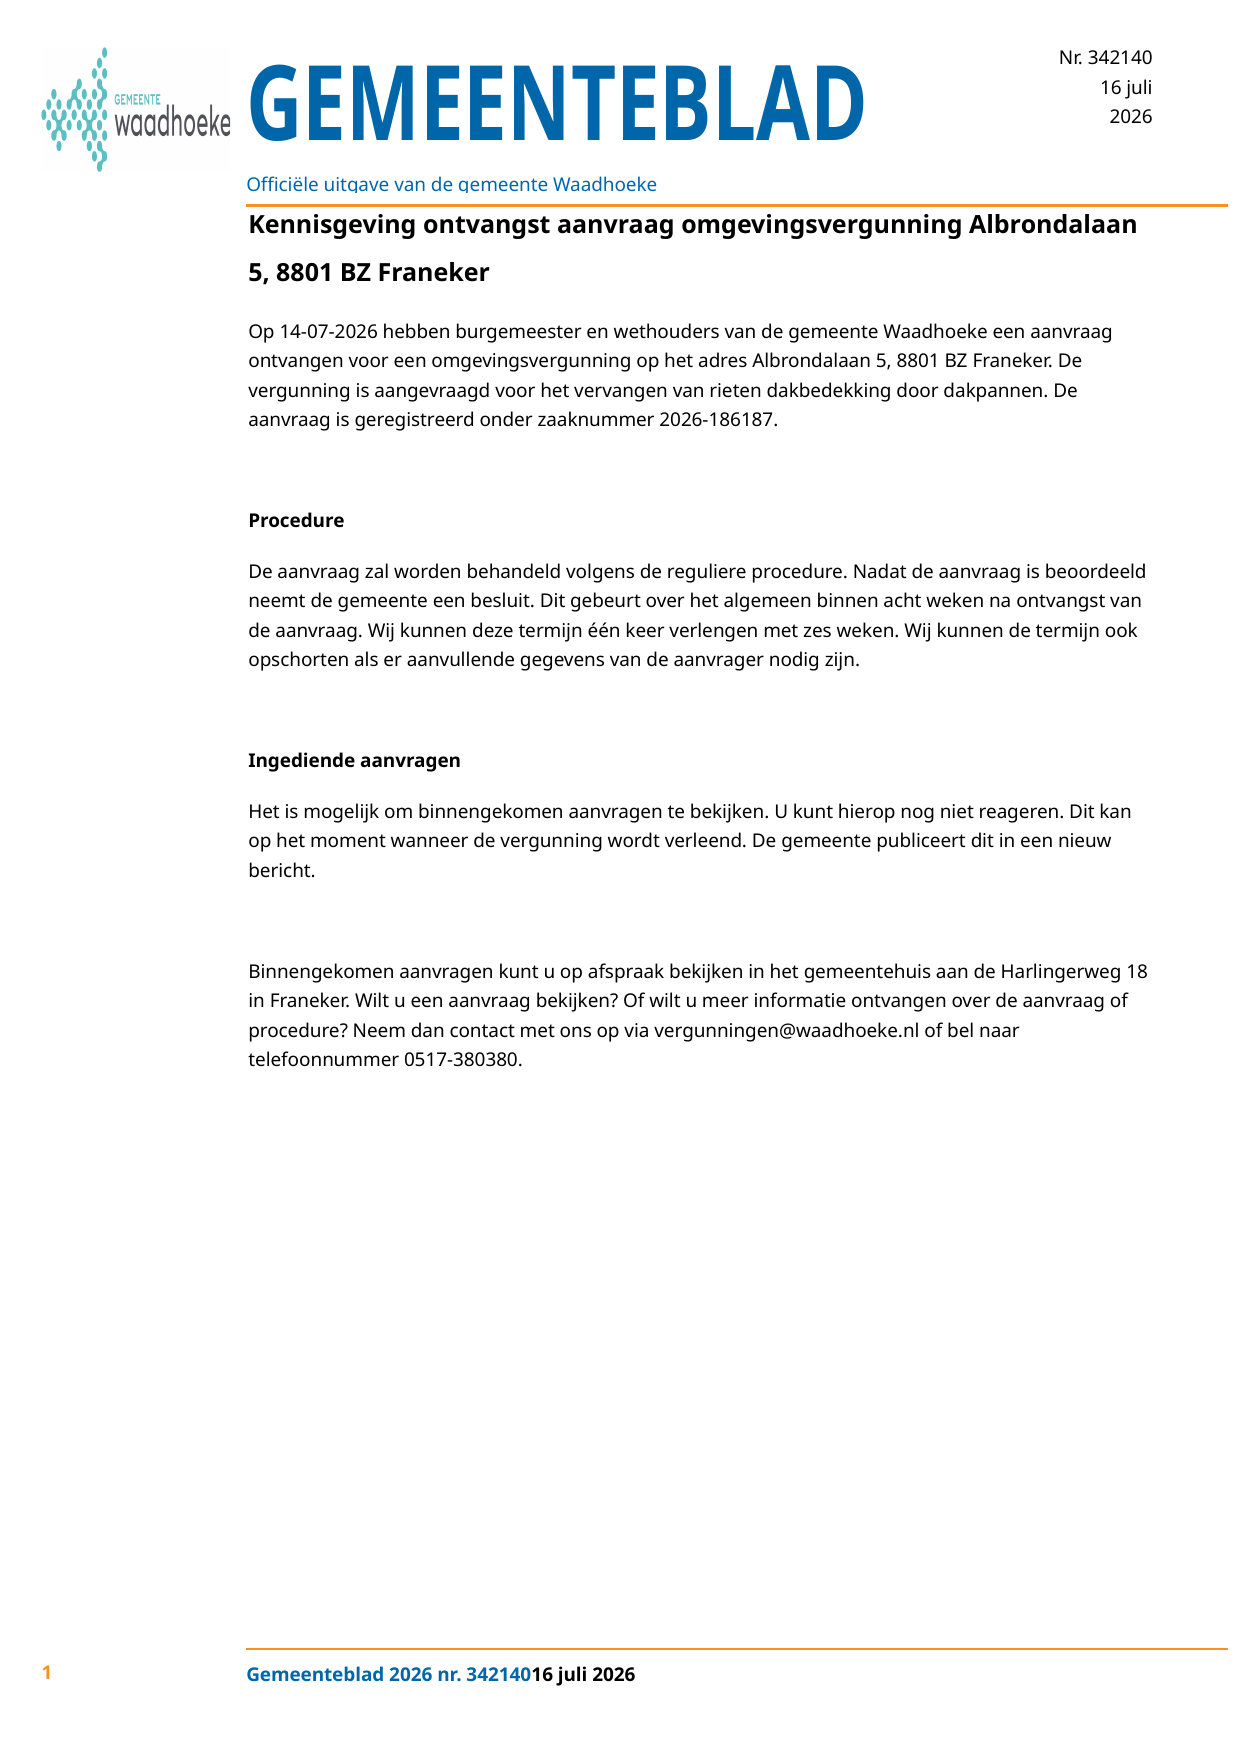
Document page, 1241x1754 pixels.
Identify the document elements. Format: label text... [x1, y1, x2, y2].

text Binnengekomen aanvragen kunt u op afspraak bekijken in het gemeentehuis aan de Harlingerweg 18 in Franeker. Wilt u een aanvraag bekijken? Of wilt u meer informatie ontvangen over de aanvraag of procedure? Neem dan contact met ons op via vergunningen@waadhoeke.nl of bel naar telefoonnummer 0517-380380. [248, 958, 1152, 1072]
text De aanvraag zal worden behandeld volgens de reguliere procedure. Nadat de aanvraag is beoordeeld neemt de gemeente een besluit. Dit gebeurt over het algemeen binnen acht weken na ontvangst van de aanvraag. Wij kunnen deze termijn één keer verlengen met zes weken. Wij kunnen de termijn ook opschorten als er aanvullende gegevens van de aanvrager nodig zijn. [248, 558, 1152, 672]
text Het is mogelijk om binnengekomen aanvragen te bekijken. U kunt hierop nog niet reageren. Dit kan op het moment wanneer de vergunning wordt verleend. De gemeente publiceert dit in een nieuw bericht. [248, 798, 1152, 883]
text Kennisgeving ontvangst aanvraag omgevingsvergunning Albrondalaan 5, 8801 BZ Franeker [248, 207, 1152, 288]
text Procedure [248, 507, 1152, 533]
picture [41, 47, 231, 172]
text Ingediende aanvragen [248, 747, 1152, 773]
text Op 14-07-2026 hebben burgemeester en wethouders van de gemeente Waadhoeke een aanvraag ontvangen voor een omgevingsvergunning op het adres Albrondalaan 5, 8801 BZ Franeker. De vergunning is aangevraagd voor het vervangen van rieten dakbedekking door dakpannen. De aanvraag is geregistreerd onder zaaknummer 2026-186187. [248, 318, 1152, 432]
